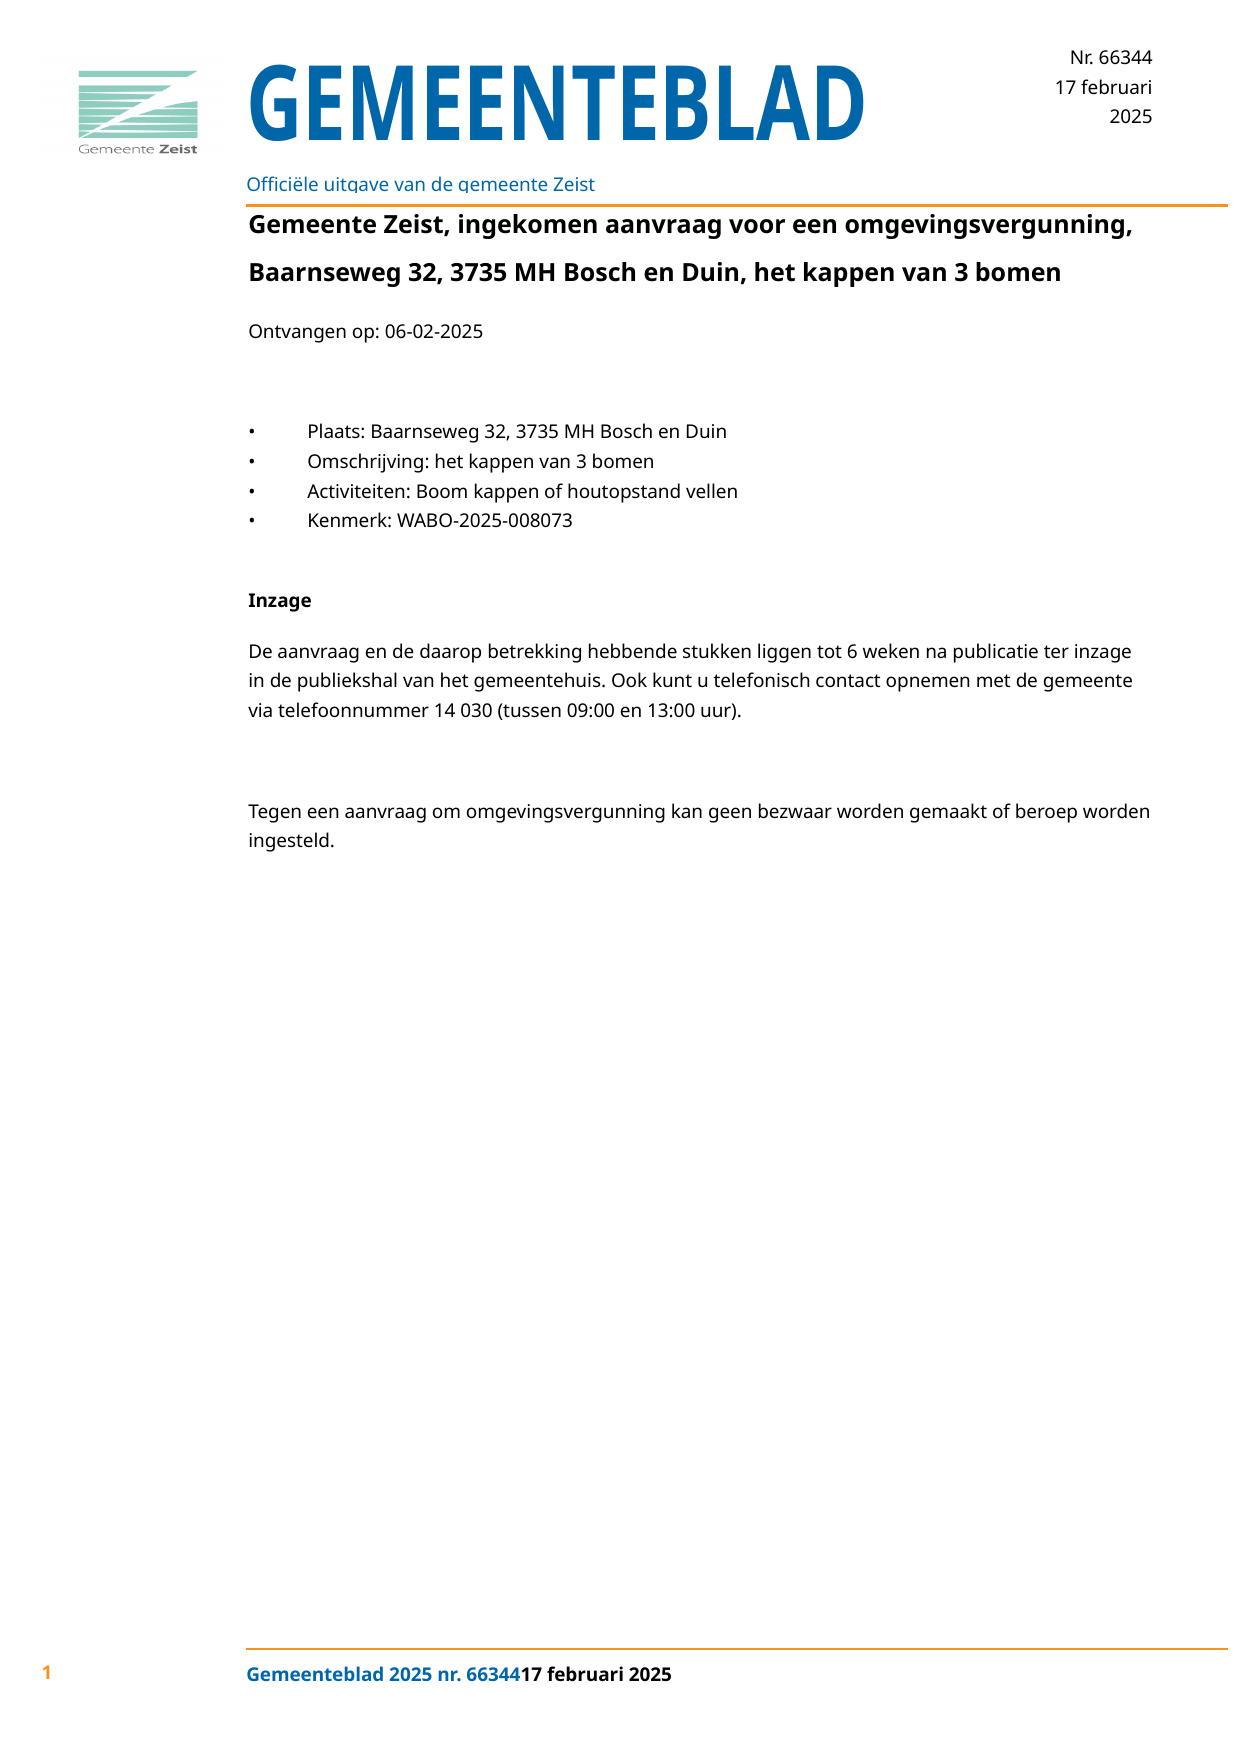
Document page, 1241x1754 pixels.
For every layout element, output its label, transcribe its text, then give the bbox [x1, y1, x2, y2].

text Gemeente Zeist, ingekomen aanvraag voor een omgevingsvergunning, Baarnseweg 32, 3735 MH Bosch en Duin, het kappen van 3 bomen [248, 207, 1152, 288]
list Plaats: Baarnseweg 32, 3735 MH Bosch en Duin [248, 419, 1152, 444]
text Tegen een aanvraag om omgevingsvergunning kan geen bezwaar worden gemaakt of beroep worden ingesteld. [248, 798, 1152, 853]
list Kenmerk: WABO-2025-008073 [248, 507, 1152, 533]
text Inzage [248, 587, 1152, 613]
text Ontvangen op: 06-02-2025 [248, 318, 1152, 344]
text De aanvraag en de daarop betrekking hebbende stukken liggen tot 6 weken na publicatie ter inzage in de publiekshal van het gemeentehuis. Ook kunt u telefonisch contact opnemen met de gemeente via telefoonnummer 14 030 (tussen 09:00 en 13:00 uur). [248, 638, 1152, 723]
list Activiteiten: Boom kappen of houtopstand vellen [248, 478, 1152, 504]
list Omschrijving: het kappen van 3 bomen [248, 448, 1152, 474]
picture [41, 47, 231, 172]
